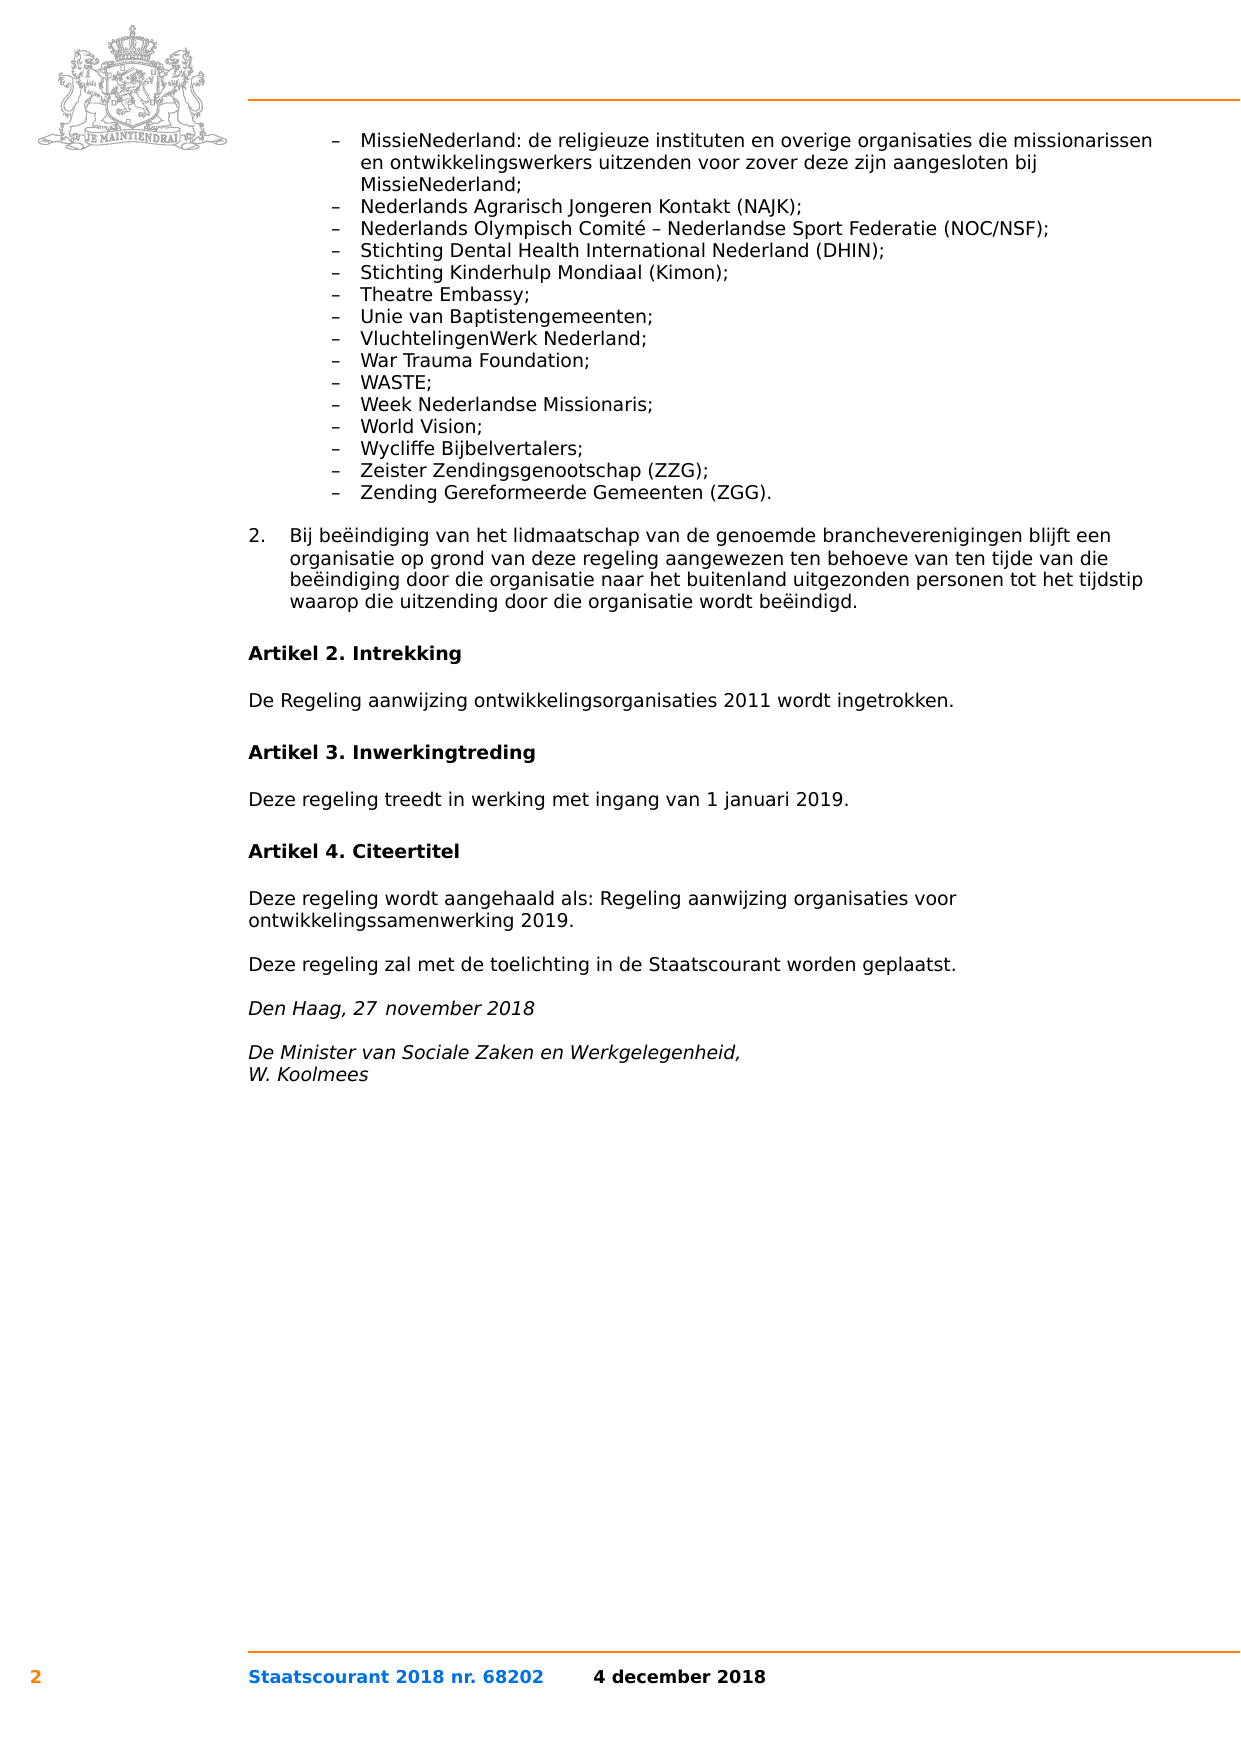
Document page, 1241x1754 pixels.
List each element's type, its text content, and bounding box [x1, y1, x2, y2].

text – War Trauma Foundation; [331, 350, 1163, 372]
text – Stichting Dental Health International Nederland (DHIN); [331, 240, 1163, 262]
text – Week Nederlandse Missionaris; [331, 394, 1163, 416]
text – Zeister Zendingsgenootschap (ZZG); [331, 459, 1163, 482]
text – Wycliffe Bijbelvertalers; [331, 438, 1163, 459]
subtitle Artikel 2. Intrekking [248, 643, 1163, 665]
text – Stichting Kinderhulp Mondiaal (Kimon); [331, 262, 1163, 284]
text Den Haag, 27 november 2018 [248, 998, 1163, 1020]
text – WASTE; [331, 372, 1163, 394]
text 2. Bij beëindiging van het lidmaatschap van de genoemde brancheverenigingen blijft een organisatie op grond van deze regeling aangewezen ten behoeve van ten tijde van die beëindiging door die organisatie naar het buitenland uitgezonden personen tot het tijdstip waarop die uitzending door die organisatie wordt beëindigd. [248, 525, 1163, 613]
picture [38, 25, 227, 150]
text – VluchtelingenWerk Nederland; [331, 328, 1163, 350]
text Deze regeling zal met de toelichting in de Staatscourant worden geplaatst. [248, 954, 1163, 976]
text De Minister van Sociale Zaken en Werkgelegenheid, W. Koolmees [248, 1042, 1163, 1086]
text – MissieNederland: de religieuze instituten en overige organisaties die missionarissen en ontwikkelingswerkers uitzenden voor zover deze zijn aangesloten bij MissieNederland; [331, 130, 1163, 196]
text – Theatre Embassy; [331, 284, 1163, 306]
text – Unie van Baptistengemeenten; [331, 306, 1163, 328]
text – Zending Gereformeerde Gemeenten (ZGG). [331, 482, 1163, 503]
subtitle Artikel 4. Citeertitel [248, 841, 1163, 863]
subtitle Artikel 3. Inwerkingtreding [248, 742, 1163, 764]
text – Nederlands Agrarisch Jongeren Kontakt (NAJK); [331, 196, 1163, 218]
text Deze regeling wordt aangehaald als: Regeling aanwijzing organisaties voor ontwikkelingssamenwerking 2019. [248, 888, 1163, 932]
text – Nederlands Olympisch Comité – Nederlandse Sport Federatie (NOC/NSF); [331, 218, 1163, 240]
text Deze regeling treedt in werking met ingang van 1 januari 2019. [248, 789, 1163, 811]
text De Regeling aanwijzing ontwikkelingsorganisaties 2011 wordt ingetrokken. [248, 690, 1163, 712]
text – World Vision; [331, 416, 1163, 438]
